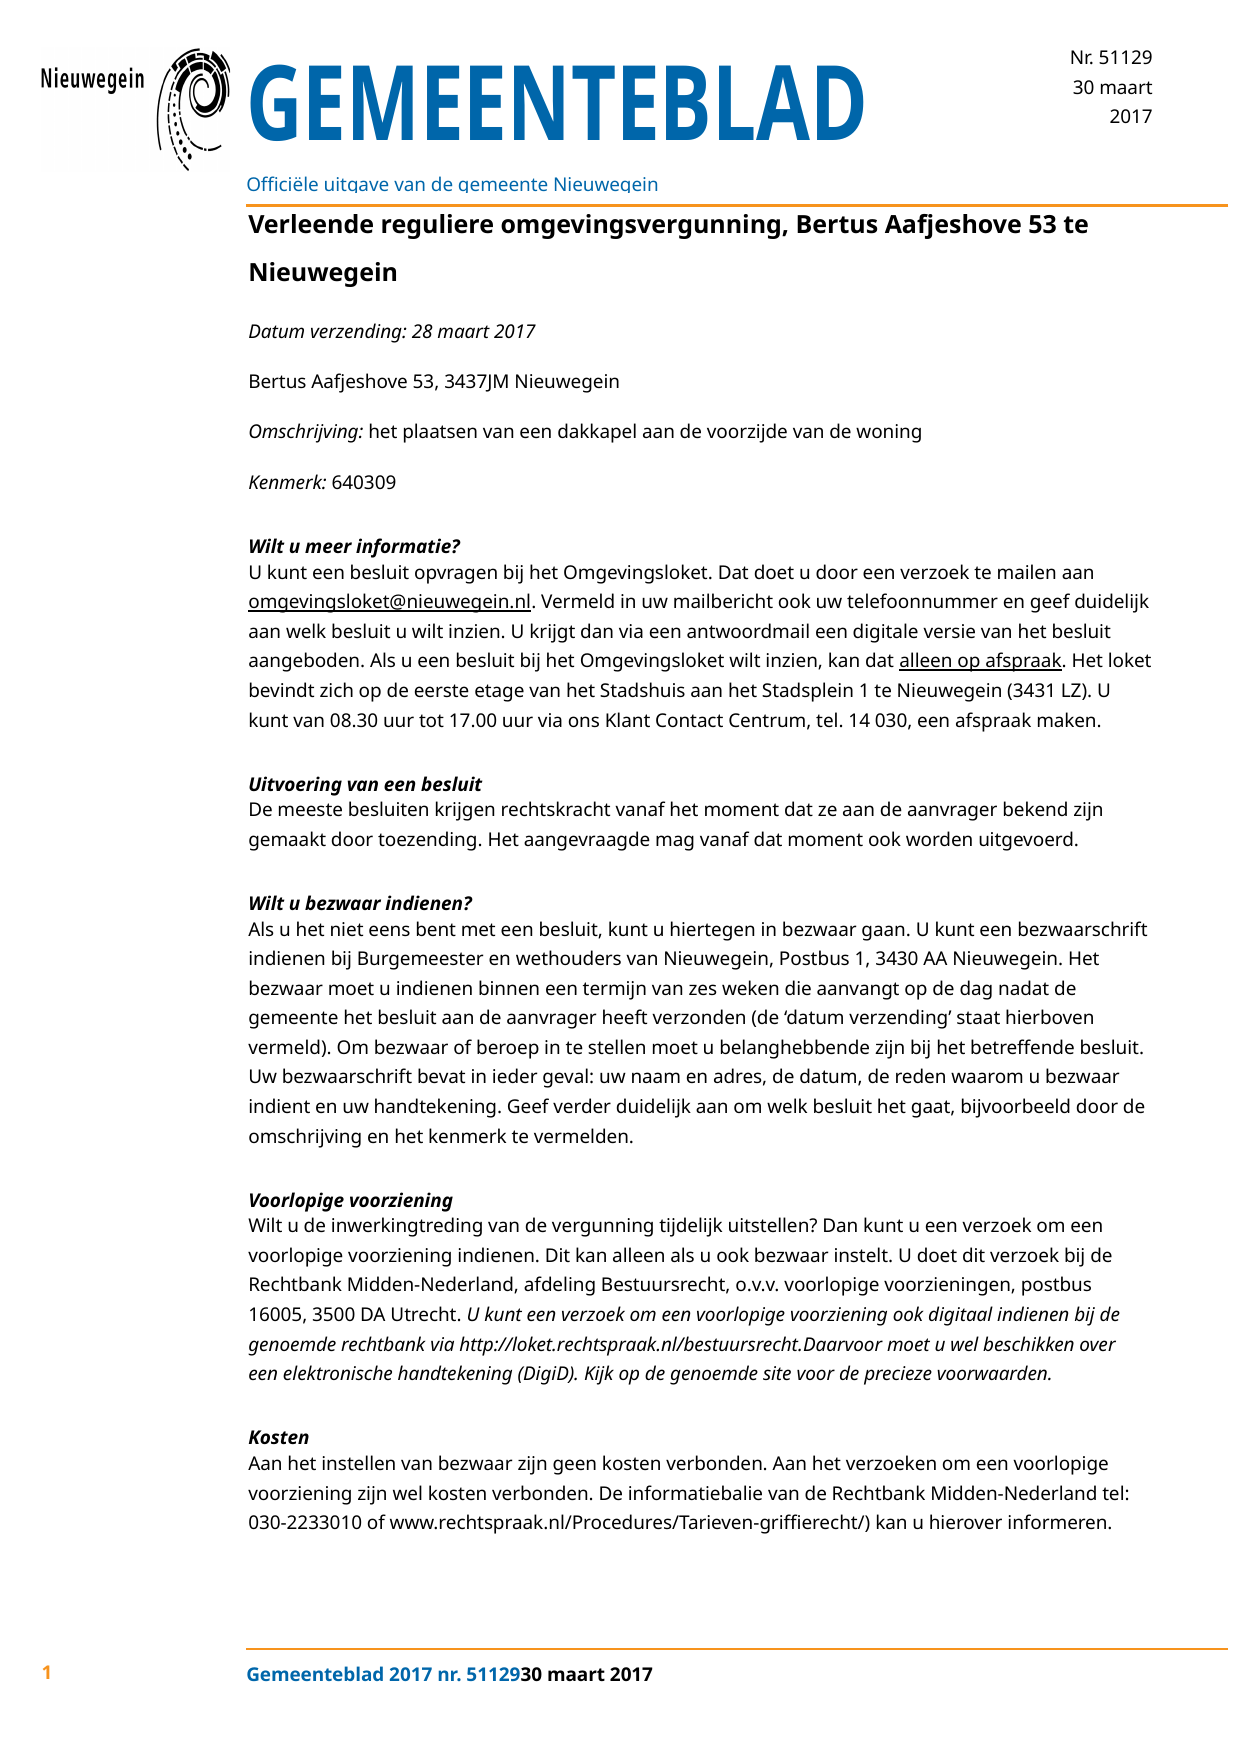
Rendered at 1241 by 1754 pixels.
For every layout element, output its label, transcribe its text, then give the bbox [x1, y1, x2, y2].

text Kosten [248, 1424, 1152, 1450]
text Als u het niet eens bent met een besluit, kunt u hiertegen in bezwaar gaan. U kunt een bezwaarschrift indienen bij Burgemeester en wethouders van Nieuwegein, Postbus 1, 3430 AA Nieuwegein. Het bezwaar moet u indienen binnen een termijn van zes weken die aanvangt op de dag nadat de gemeente het besluit aan de aanvrager heeft verzonden (de ‘datum verzending’ staat hierboven vermeld). Om bezwaar of beroep in te stellen moet u belanghebbende zijn bij het betreffende besluit. Uw bezwaarschrift bevat in ieder geval: uw naam en adres, de datum, de reden waarom u bezwaar indient en uw handtekening. Geef verder duidelijk aan om welk besluit het gaat, bijvoorbeeld door de omschrijving en het kenmerk te vermelden. [248, 916, 1152, 1148]
text Wilt u bezwaar indienen? [248, 890, 1152, 916]
text Wilt u meer informatie? [248, 533, 1152, 559]
text De meeste besluiten krijgen rechtskracht vanaf het moment dat ze aan de aanvrager bekend zijn gemaakt door toezending. Het aangevraagde mag vanaf dat moment ook worden uitgevoerd. [248, 796, 1152, 852]
text Bertus Aafjeshove 53, 3437JM Nieuwegein [248, 368, 1152, 394]
text Omschrijving: het plaatsen van een dakkapel aan de voorzijde van de woning [248, 419, 1152, 444]
text Kenmerk: 640309 [248, 469, 1152, 495]
text U kunt een besluit opvragen bij het Omgevingsloket. Dat doet u door een verzoek te mailen aan omgevingsloket@nieuwegein.nl. Vermeld in uw mailbericht ook uw telefoonnummer en geef duidelijk aan welk besluit u wilt inzien. U krijgt dan via een antwoordmail een digitale versie van het besluit aangeboden. Als u een besluit bij het Omgevingsloket wilt inzien, kan dat alleen op afspraak. Het loket bevindt zich op de eerste etage van het Stadshuis aan het Stadsplein 1 te Nieuwegein (3431 LZ). U kunt van 08.30 uur tot 17.00 uur via ons Klant Contact Centrum, tel. 14 030, een afspraak maken. [248, 559, 1152, 732]
text Uitvoering van een besluit [248, 771, 1152, 796]
text Voorlopige voorziening [248, 1187, 1152, 1212]
text Wilt u de inwerkingtreding van de vergunning tijdelijk uitstellen? Dan kunt u een verzoek om een voorlopige voorziening indienen. Dit kan alleen als u ook bezwaar instelt. U doet dit verzoek bij de Rechtbank Midden-Nederland, afdeling Bestuursrecht, o.v.v. voorlopige voorzieningen, postbus 16005, 3500 DA Utrecht. U kunt een verzoek om een voorlopige voorziening ook digitaal indienen bij de genoemde rechtbank via http://loket.rechtspraak.nl/bestuursrecht.Daarvoor moet u wel beschikken over een elektronische handtekening (DigiD). Kijk op de genoemde site voor de precieze voorwaarden. [248, 1212, 1152, 1386]
picture [41, 47, 231, 172]
text Verleende reguliere omgevingsvergunning, Bertus Aafjeshove 53 te Nieuwegein [248, 207, 1152, 288]
text Aan het instellen van bezwaar zijn geen kosten verbonden. Aan het verzoeken om een voorlopige voorziening zijn wel kosten verbonden. De informatiebalie van de Rechtbank Midden-Nederland tel: 030-2233010 of www.rechtspraak.nl/Procedures/Tarieven-griffierecht/) kan u hierover informeren. [248, 1450, 1152, 1535]
text Datum verzending: 28 maart 2017 [248, 318, 1152, 344]
